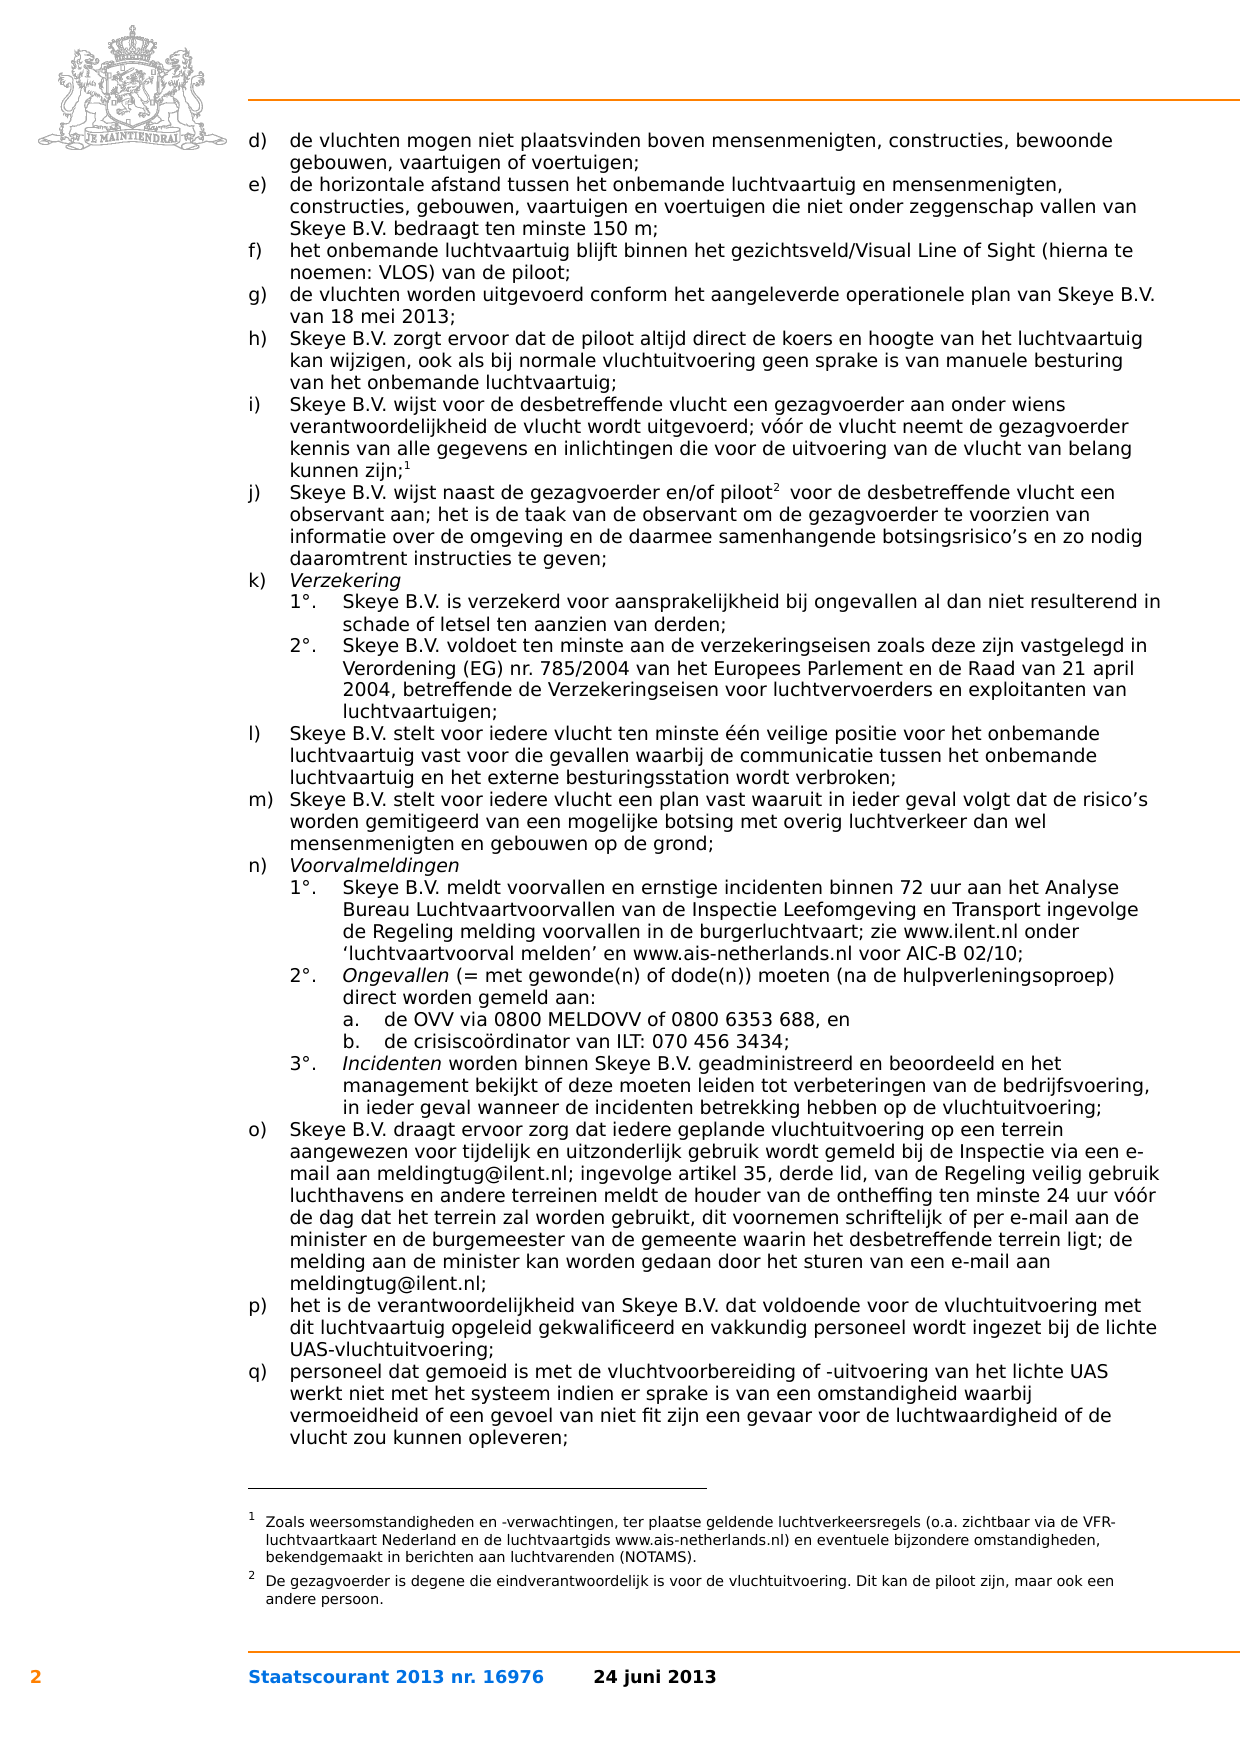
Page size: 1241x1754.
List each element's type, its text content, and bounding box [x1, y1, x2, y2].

text b. de crisiscoördinator van ILT: 070 456 3434; [342, 1031, 1163, 1053]
text h) Skeye B.V. zorgt ervoor dat de piloot altijd direct de koers en hoogte van het luchtvaartuig kan wijzigen, ook als bij normale vluchtuitvoering geen sprake is van manuele besturing van het onbemande luchtvaartuig; [248, 328, 1163, 394]
text f) het onbemande luchtvaartuig blijft binnen het gezichtsveld/Visual Line of Sight (hierna te noemen: VLOS) van de piloot; [248, 240, 1163, 284]
text o) Skeye B.V. draagt ervoor zorg dat iedere geplande vluchtuitvoering op een terrein aangewezen voor tijdelijk en uitzonderlijk gebruik wordt gemeld bij de Inspectie via een e-mail aan meldingtug@ilent.nl; ingevolge artikel 35, derde lid, van de Regeling veilig gebruik luchthavens en andere terreinen meldt de houder van de ontheffing ten minste 24 uur vóór de dag dat het terrein zal worden gebruikt, dit voornemen schriftelijk of per e-mail aan de minister en de burgemeester van de gemeente waarin het desbetreffende terrein ligt; de melding aan de minister kan worden gedaan door het sturen van een e-mail aan meldingtug@ilent.nl; [248, 1119, 1163, 1295]
text l) Skeye B.V. stelt voor iedere vlucht ten minste één veilige positie voor het onbemande luchtvaartuig vast voor die gevallen waarbij de communicatie tussen het onbemande luchtvaartuig en het externe besturingsstation wordt verbroken; [248, 723, 1163, 789]
text 2°. Skeye B.V. voldoet ten minste aan de verzekeringseisen zoals deze zijn vastgelegd in Verordening (EG) nr. 785/2004 van het Europees Parlement en de Raad van 21 april 2004, betreffende de Verzekeringseisen voor luchtvervoerders en exploitanten van luchtvaartuigen; [289, 635, 1163, 723]
text m) Skeye B.V. stelt voor iedere vlucht een plan vast waaruit in ieder geval volgt dat de risico’s worden gemitigeerd van een mogelijke botsing met overig luchtverkeer dan wel mensenmenigten en gebouwen op de grond; [248, 789, 1163, 855]
text i) Skeye B.V. wijst voor de desbetreffende vlucht een gezagvoerder aan onder wiens verantwoordelijkheid de vlucht wordt uitgevoerd; vóór de vlucht neemt de gezagvoerder kennis van alle gegevens en inlichtingen die voor de uitvoering van de vlucht van belang kunnen zijn; [248, 394, 1163, 482]
text 3°. Incidenten worden binnen Skeye B.V. geadministreerd en beoordeeld en het management bekijkt of deze moeten leiden tot verbeteringen van de bedrijfsvoering, in ieder geval wanneer de incidenten betrekking hebben op de vluchtuitvoering; [289, 1053, 1163, 1119]
text n) Voorvalmeldingen [248, 855, 1163, 877]
text 1°. Skeye B.V. meldt voorvallen en ernstige incidenten binnen 72 uur aan het Analyse Bureau Luchtvaartvoorvallen van de Inspectie Leefomgeving en Transport ingevolge de Regeling melding voorvallen in de burgerluchtvaart; zie www.ilent.nl onder ‘luchtvaartvoorval melden’ en www.ais-netherlands.nl voor AIC-B 02/10; [289, 877, 1163, 965]
text d) de vluchten mogen niet plaatsvinden boven mensenmenigten, constructies, bewoonde gebouwen, vaartuigen of voertuigen; [248, 130, 1163, 174]
text De gezagvoerder is degene die eindverantwoordelijk is voor de vluchtuitvoering. Dit kan de piloot zijn, maar ook een andere persoon. [248, 1569, 1163, 1608]
text 2°. Ongevallen (= met gewonde(n) of dode(n)) moeten (na de hulpverleningsoproep) direct worden gemeld aan: [289, 965, 1163, 1009]
text a. de OVV via 0800 MELDOVV of 0800 6353 688, en [342, 1009, 1163, 1031]
text e) de horizontale afstand tussen het onbemande luchtvaartuig en mensenmenigten, constructies, gebouwen, vaartuigen en voertuigen die niet onder zeggenschap vallen van Skeye B.V. bedraagt ten minste 150 m; [248, 174, 1163, 240]
text 1°. Skeye B.V. is verzekerd voor aansprakelijkheid bij ongevallen al dan niet resulterend in schade of letsel ten aanzien van derden; [289, 591, 1163, 635]
picture [38, 25, 227, 150]
text p) het is de verantwoordelijkheid van Skeye B.V. dat voldoende voor de vluchtuitvoering met dit luchtvaartuig opgeleid gekwalificeerd en vakkundig personeel wordt ingezet bij de lichte UAS-vluchtuitvoering; [248, 1295, 1163, 1361]
text q) personeel dat gemoeid is met de vluchtvoorbereiding of -uitvoering van het lichte UAS werkt niet met het systeem indien er sprake is van een omstandigheid waarbij vermoeidheid of een gevoel van niet fit zijn een gevaar voor de luchtwaardigheid of de vlucht zou kunnen opleveren; [248, 1361, 1163, 1449]
text k) Verzekering [248, 569, 1163, 591]
text g) de vluchten worden uitgevoerd conform het aangeleverde operationele plan van Skeye B.V. van 18 mei 2013; [248, 284, 1163, 328]
text j) Skeye B.V. wijst naast de gezagvoerder en/of piloot voor de desbetreffende vlucht een observant aan; het is de taak van de observant om de gezagvoerder te voorzien van informatie over de omgeving en de daarmee samenhangende botsingsrisico’s en zo nodig daaromtrent instructies te geven; [248, 482, 1163, 569]
text Zoals weersomstandigheden en -verwachtingen, ter plaatse geldende luchtverkeersregels (o.a. zichtbaar via de VFR-luchtvaartkaart Nederland en de luchtvaartgids www.ais-netherlands.nl) en eventuele bijzondere omstandigheden, bekendgemaakt in berichten aan luchtvarenden (NOTAMS). [248, 1510, 1163, 1566]
